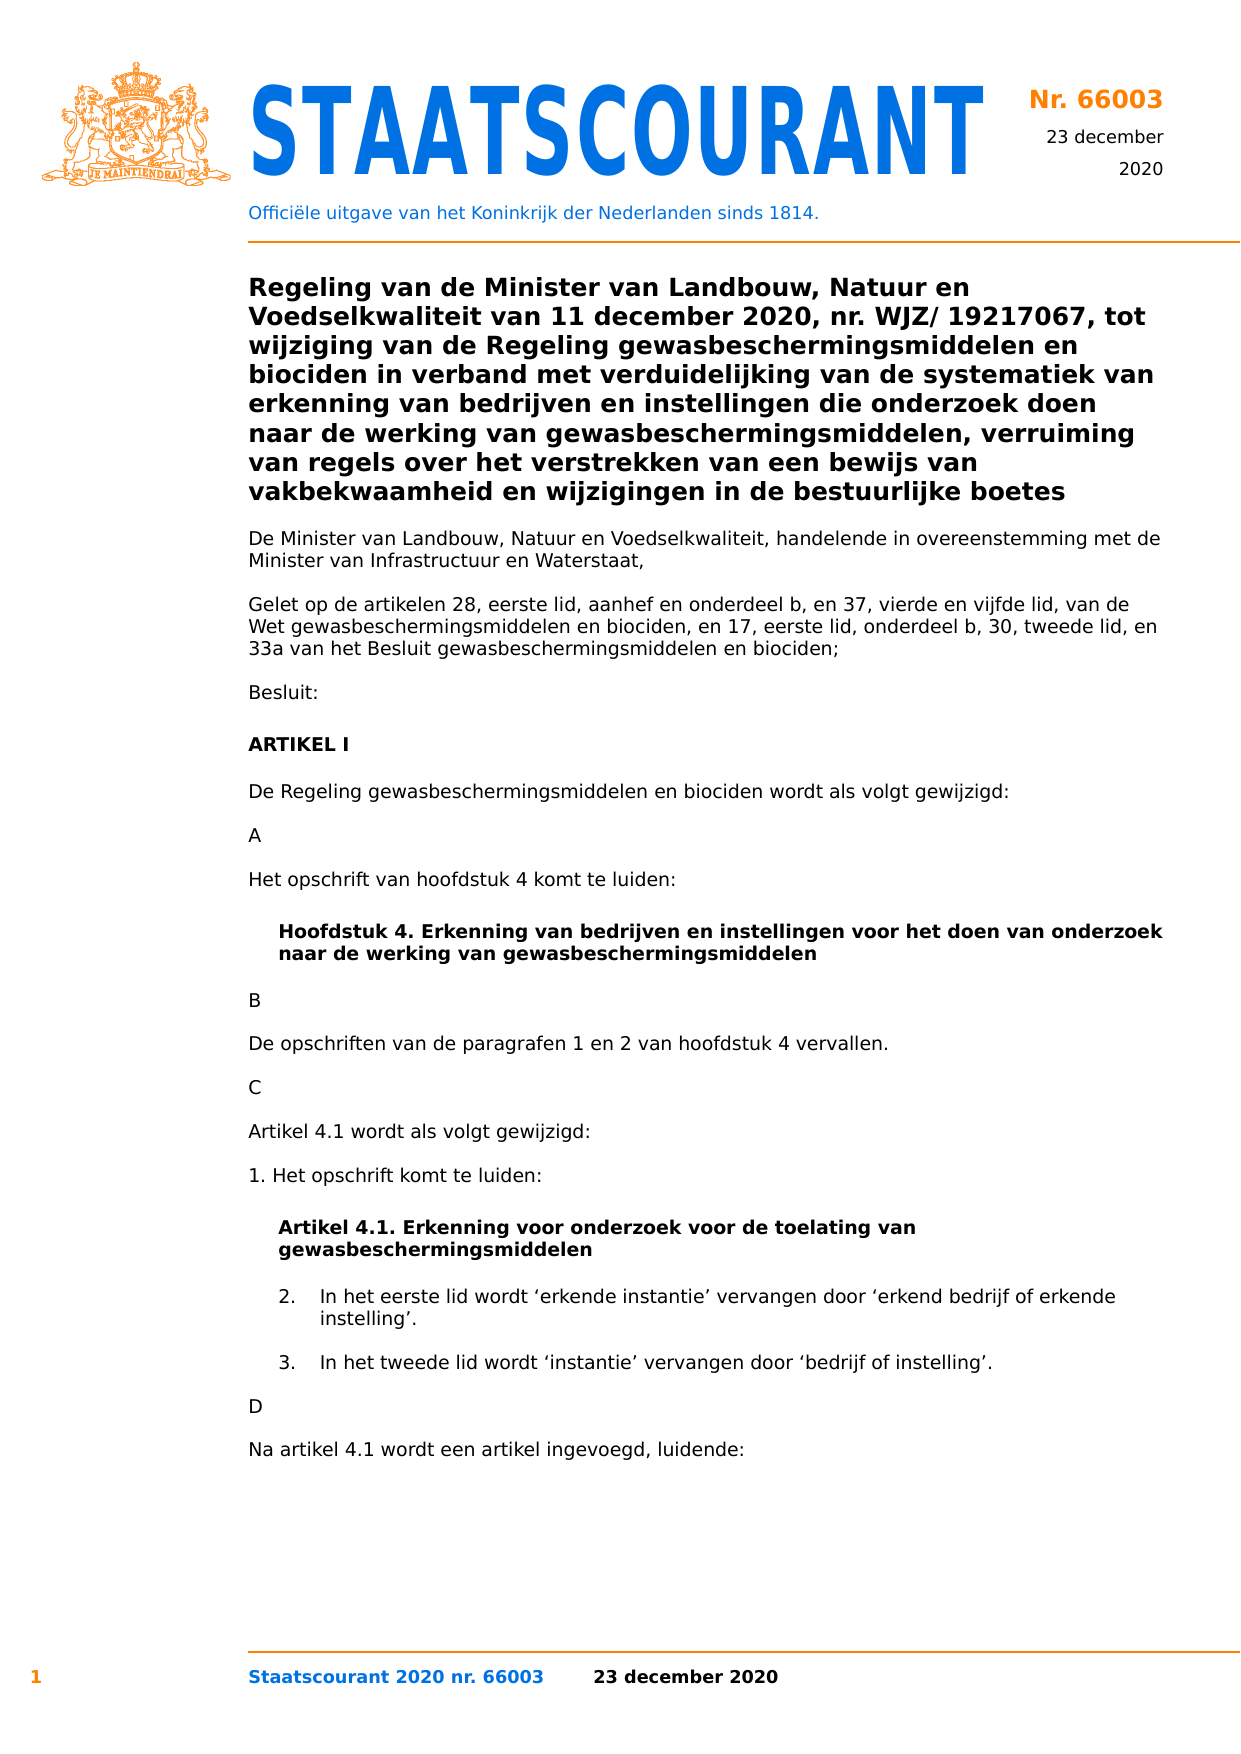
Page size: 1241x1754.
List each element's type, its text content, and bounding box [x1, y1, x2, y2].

subtitle Regeling van de Minister van Landbouw, Natuur en Voedselkwaliteit van 11 december 2020, nr. WJZ/ 19217067, tot wijziging van de Regeling gewasbeschermingsmiddelen en biociden in verband met verduidelijking van de systematiek van erkenning van bedrijven en instellingen die onderzoek doen naar de werking van gewasbeschermingsmiddelen, verruiming van regels over het verstrekken van een bewijs van vakbekwaamheid en wijzigingen in de bestuurlijke boetes [248, 273, 1163, 506]
text Het opschrift van hoofdstuk 4 komt te luiden: [248, 868, 1163, 891]
text De Minister van Landbouw, Natuur en Voedselkwaliteit, handelende in overeenstemming met de Minister van Infrastructuur en Waterstaat, [248, 528, 1163, 572]
subtitle Artikel 4.1. Erkenning voor onderzoek voor de toelating van gewasbeschermingsmiddelen [278, 1217, 1163, 1261]
table_cell 2020 [998, 153, 1240, 203]
text Na artikel 4.1 wordt een artikel ingevoegd, luidende: [248, 1439, 1163, 1461]
text De Regeling gewasbeschermingsmiddelen en biociden wordt als volgt gewijzigd: [248, 781, 1163, 803]
subtitle ARTIKEL I [248, 734, 1163, 756]
table_header [25, 62, 248, 241]
text 2. In het eerste lid wordt ‘erkende instantie’ vervangen door ‘erkend bedrijf of erkende instelling’. [278, 1286, 1163, 1330]
text D [248, 1396, 1163, 1417]
text De opschriften van de paragrafen 1 en 2 van hoofdstuk 4 vervallen. [248, 1033, 1163, 1055]
text Gelet op de artikelen 28, eerste lid, aanhef en onderdeel b, en 37, vierde en vijfde lid, van de Wet gewasbeschermingsmiddelen en biociden, en 17, eerste lid, onderdeel b, 30, tweede lid, en 33a van het Besluit gewasbeschermingsmiddelen en biociden; [248, 594, 1163, 660]
table_header STAATSCOURANT [248, 62, 998, 203]
table_cell Officiële uitgave van het Koninkrijk der Nederlanden sinds 1814. [248, 203, 1240, 241]
text Artikel 4.1 wordt als volgt gewijzigd: [248, 1121, 1163, 1143]
picture [41, 62, 231, 186]
table_cell 23 december [998, 121, 1240, 153]
text C [248, 1077, 1163, 1099]
subtitle Hoofdstuk 4. Erkenning van bedrijven en instellingen voor het doen van onderzoek naar de werking van gewasbeschermingsmiddelen [278, 921, 1163, 964]
text Besluit: [248, 682, 1163, 704]
table_header Nr. 66003 [998, 62, 1240, 121]
text A [248, 825, 1163, 847]
text B [248, 989, 1163, 1011]
text 1. Het opschrift komt te luiden: [248, 1165, 1163, 1187]
text 3. In het tweede lid wordt ‘instantie’ vervangen door ‘bedrijf of instelling’. [278, 1352, 1163, 1374]
